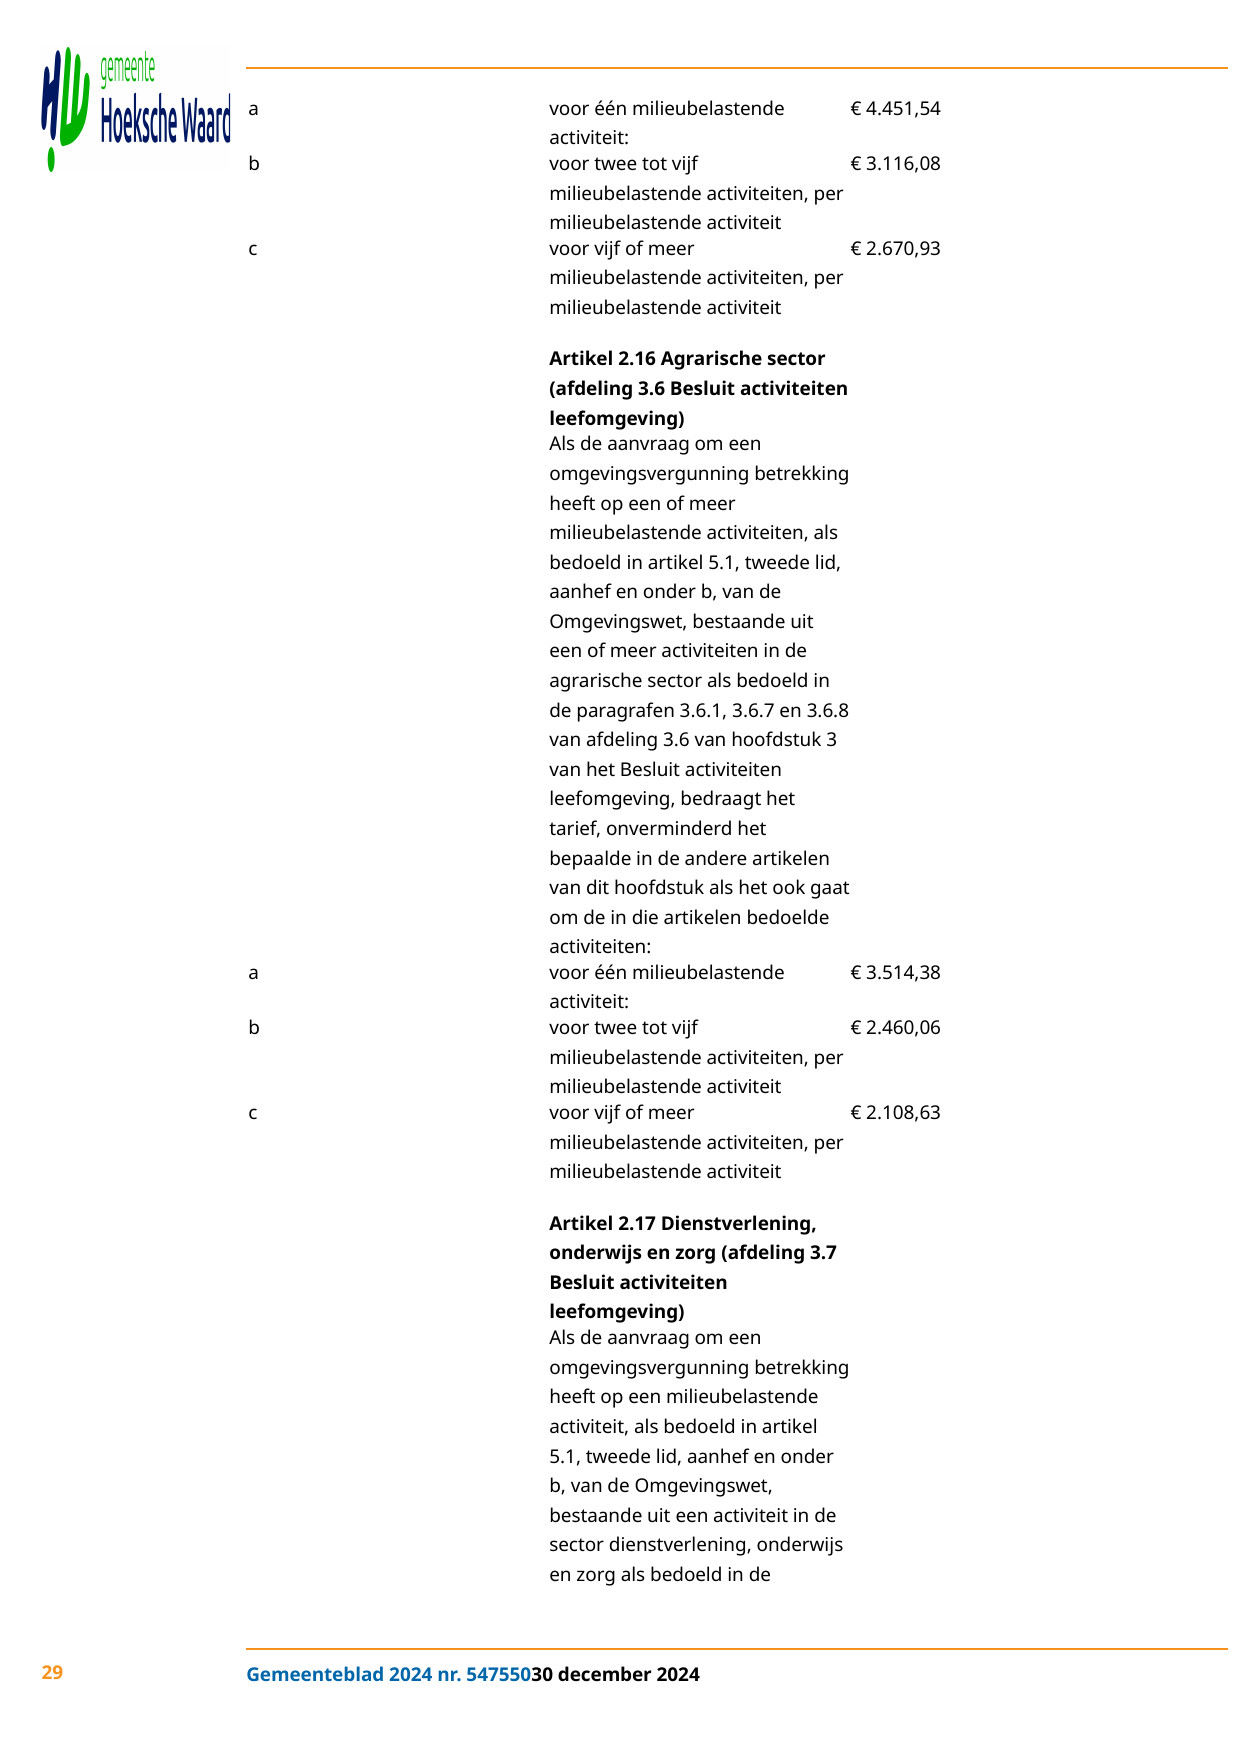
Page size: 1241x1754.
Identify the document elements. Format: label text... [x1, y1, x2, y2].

table_cell € 3.514,38 [850, 959, 1152, 1014]
table_cell [248, 1325, 549, 1587]
picture [41, 47, 231, 172]
table_cell Artikel 2.16 Agrarische sector (afdeling 3.6 Besluit activiteiten leefomgeving) [549, 346, 850, 431]
table_cell [850, 1210, 1152, 1324]
table_cell b [248, 1015, 549, 1099]
table_cell [850, 1184, 1152, 1210]
table_cell € 4.451,54 [850, 95, 1152, 150]
table_cell [248, 320, 549, 346]
table_cell Als de aanvraag om een omgevingsvergunning betrekking heeft op een of meer milieubelastende activiteiten, als bedoeld in artikel 5.1, tweede lid, aanhef en onder b, van de Omgevingswet, bestaande uit een of meer activiteiten in de agrarische sector als bedoeld in de paragrafen 3.6.1, 3.6.7 en 3.6.8 van afdeling 3.6 van hoofdstuk 3 van het Besluit activiteiten leefomgeving, bedraagt het tarief, onverminderd het bepaalde in de andere artikelen van dit hoofdstuk als het ook gaat om de in die artikelen bedoelde activiteiten: [549, 431, 850, 959]
table_cell Artikel 2.17 Dienstverlening, onderwijs en zorg (afdeling 3.7 Besluit activiteiten leefomgeving) [549, 1210, 850, 1324]
table_cell voor vijf of meer milieubelastende activiteiten, per milieubelastende activiteit [549, 235, 850, 320]
table_cell voor twee tot vijf milieubelastende activiteiten, per milieubelastende activiteit [549, 1015, 850, 1099]
table_cell voor twee tot vijf milieubelastende activiteiten, per milieubelastende activiteit [549, 150, 850, 235]
table_cell a [248, 959, 549, 1014]
table_cell c [248, 1099, 549, 1184]
table_cell b [248, 150, 549, 235]
table_cell [248, 431, 549, 959]
table_cell [850, 346, 1152, 431]
table_cell c [248, 235, 549, 320]
table_cell € 3.116,08 [850, 150, 1152, 235]
table_cell [850, 431, 1152, 959]
table_cell [549, 320, 850, 346]
table_cell € 2.108,63 [850, 1099, 1152, 1184]
table_cell a [248, 95, 549, 150]
table_cell [850, 320, 1152, 346]
table_cell voor één milieubelastende activiteit: [549, 959, 850, 1014]
table_cell [549, 1184, 850, 1210]
table_cell Als de aanvraag om een omgevingsvergunning betrekking heeft op een milieubelastende activiteit, als bedoeld in artikel 5.1, tweede lid, aanhef en onder b, van de Omgevingswet, bestaande uit een activiteit in de sector dienstverlening, onderwijs en zorg als bedoeld in de [549, 1325, 850, 1587]
table_cell € 2.670,93 [850, 235, 1152, 320]
table_cell [248, 1210, 549, 1324]
table_cell [248, 1184, 549, 1210]
table_cell [248, 346, 549, 431]
table_cell [850, 1325, 1152, 1587]
table_cell voor vijf of meer milieubelastende activiteiten, per milieubelastende activiteit [549, 1099, 850, 1184]
table_cell € 2.460,06 [850, 1015, 1152, 1099]
table_cell voor één milieubelastende activiteit: [549, 95, 850, 150]
